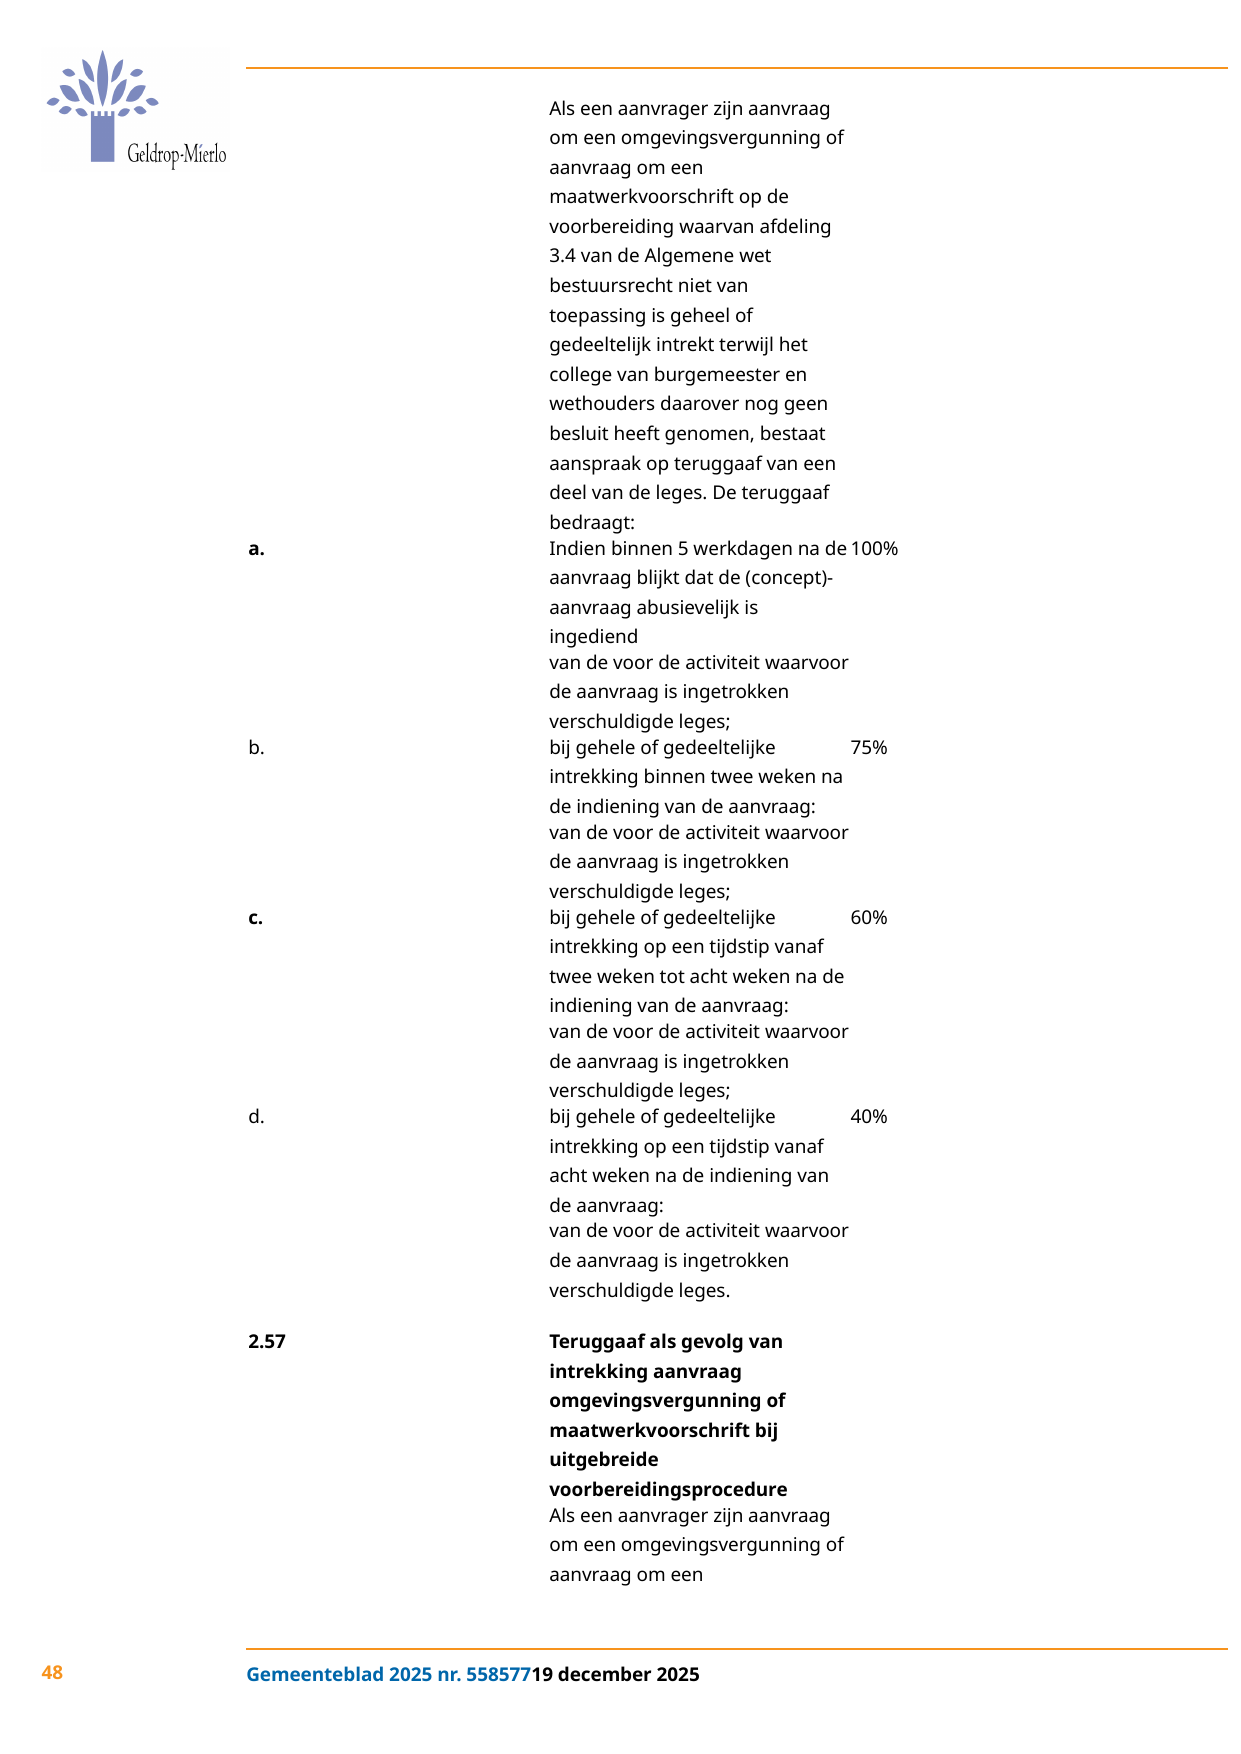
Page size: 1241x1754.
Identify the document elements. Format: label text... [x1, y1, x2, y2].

table_cell 60% [850, 904, 1152, 1018]
table_cell bij gehele of gedeeltelijke intrekking binnen twee weken na de indiening van de aanvraag: [549, 734, 850, 819]
table_cell 75% [850, 734, 1152, 819]
table_cell Als een aanvrager zijn aanvraag om een omgevingsvergunning of aanvraag om een [549, 1502, 850, 1587]
table_cell [248, 819, 549, 904]
table_cell [850, 1303, 1152, 1328]
table_cell [248, 1303, 549, 1328]
table_cell [850, 1018, 1152, 1103]
table_cell Als een aanvrager zijn aanvraag om een omgevingsvergunning of aanvraag om een maatwerkvoorschrift op de voorbereiding waarvan afdeling 3.4 van de Algemene wet bestuursrecht niet van toepassing is geheel of gedeeltelijk intrekt terwijl het college van burgemeester en wethouders daarover nog geen besluit heeft genomen, bestaat aanspraak op teruggaaf van een deel van de leges. De teruggaaf bedraagt: [549, 95, 850, 535]
table_cell van de voor de activiteit waarvoor de aanvraag is ingetrokken verschuldigde leges; [549, 649, 850, 734]
table_cell [248, 95, 549, 535]
table_cell Teruggaaf als gevolg van intrekking aanvraag omgevingsvergunning of maatwerkvoorschrift bij uitgebreide voorbereidingsprocedure [549, 1328, 850, 1502]
table_cell van de voor de activiteit waarvoor de aanvraag is ingetrokken verschuldigde leges; [549, 819, 850, 904]
table_cell [248, 1502, 549, 1587]
table_cell [248, 649, 549, 734]
table_cell [248, 1018, 549, 1103]
picture [41, 47, 231, 172]
table_cell b. [248, 734, 549, 819]
table_cell bij gehele of gedeeltelijke intrekking op een tijdstip vanaf twee weken tot acht weken na de indiening van de aanvraag: [549, 904, 850, 1018]
table_cell 100% [850, 535, 1152, 649]
table_cell van de voor de activiteit waarvoor de aanvraag is ingetrokken verschuldigde leges; [549, 1018, 850, 1103]
table_cell 40% [850, 1103, 1152, 1218]
table_cell c. [248, 904, 549, 1018]
table_cell [248, 1218, 549, 1303]
table_cell [850, 95, 1152, 535]
table_cell Indien binnen 5 werkdagen na de aanvraag blijkt dat de (concept)-aanvraag abusievelijk is ingediend [549, 535, 850, 649]
table_cell [850, 819, 1152, 904]
table_cell bij gehele of gedeeltelijke intrekking op een tijdstip vanaf acht weken na de indiening van de aanvraag: [549, 1103, 850, 1218]
table_cell d. [248, 1103, 549, 1218]
table_cell [850, 1218, 1152, 1303]
table_cell van de voor de activiteit waarvoor de aanvraag is ingetrokken verschuldigde leges. [549, 1218, 850, 1303]
table_cell [850, 649, 1152, 734]
table_cell [549, 1303, 850, 1328]
table_cell [850, 1328, 1152, 1502]
table_cell [850, 1502, 1152, 1587]
table_cell 2.57 [248, 1328, 549, 1502]
table_cell a. [248, 535, 549, 649]
